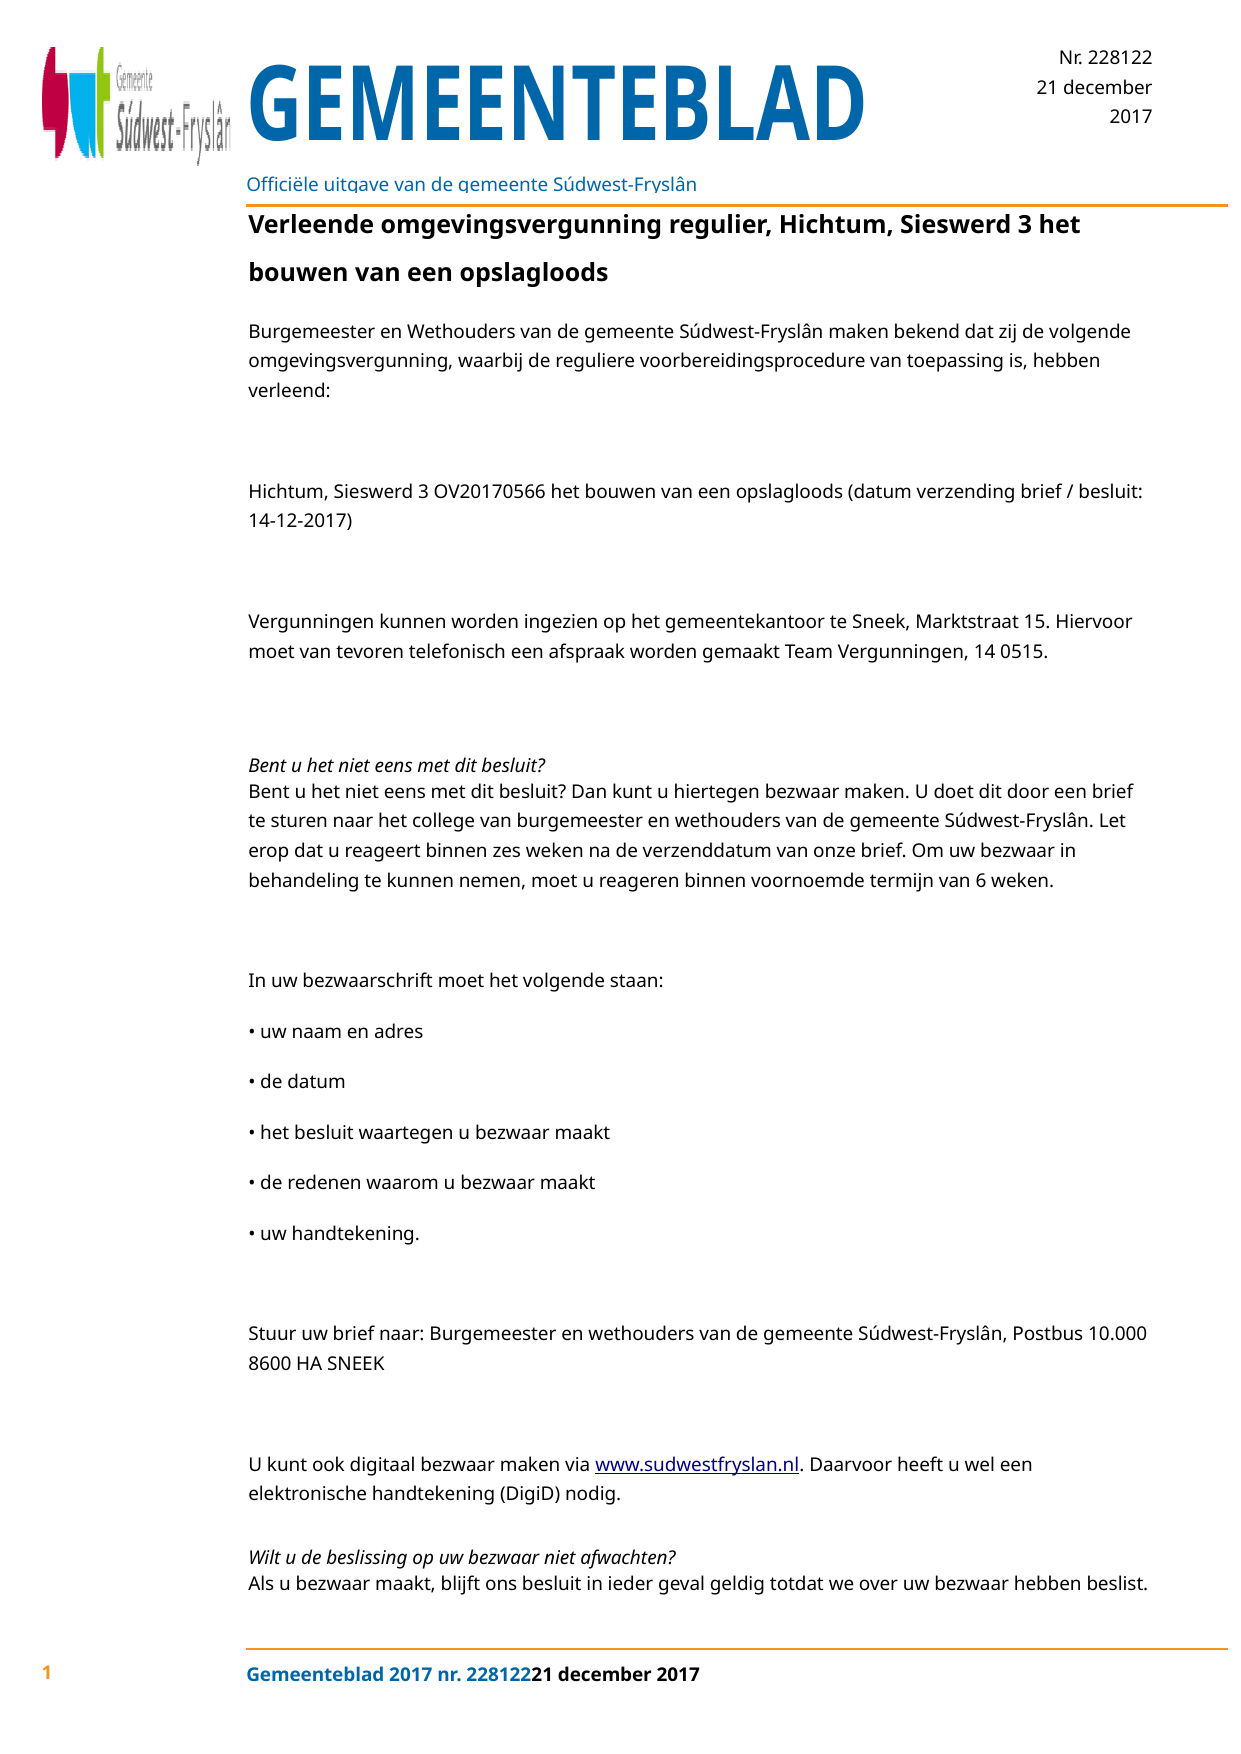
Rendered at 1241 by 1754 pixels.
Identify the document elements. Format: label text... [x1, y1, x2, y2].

text In uw bezwaarschrift moet het volgende staan: [248, 968, 1152, 993]
text • het besluit waartegen u bezwaar maakt [248, 1119, 1152, 1144]
text • de redenen waarom u bezwaar maakt [248, 1169, 1152, 1195]
text Burgemeester en Wethouders van de gemeente Súdwest-Fryslân maken bekend dat zij de volgende omgevingsvergunning, waarbij de reguliere voorbereidingsprocedure van toepassing is, hebben verleend: [248, 318, 1152, 403]
text U kunt ook digitaal bezwaar maken via www.sudwestfryslan.nl. Daarvoor heeft u wel een elektronische handtekening (DigiD) nodig. [248, 1451, 1152, 1506]
text Wilt u de beslissing op uw bezwaar niet afwachten? [248, 1544, 1152, 1570]
text Verleende omgevingsvergunning regulier, Hichtum, Sieswerd 3 het bouwen van een opslagloods [248, 207, 1152, 288]
text Als u bezwaar maakt, blijft ons besluit in ieder geval geldig totdat we over uw bezwaar hebben beslist. [248, 1570, 1152, 1596]
text Bent u het niet eens met dit besluit? [248, 752, 1152, 778]
text • uw naam en adres [248, 1018, 1152, 1044]
text • de datum [248, 1068, 1152, 1094]
text Stuur uw brief naar: Burgemeester en wethouders van de gemeente Súdwest-Fryslân, Postbus 10.000 8600 HA SNEEK [248, 1321, 1152, 1376]
picture [41, 47, 231, 172]
text Vergunningen kunnen worden ingezien op het gemeentekantoor te Sneek, Marktstraat 15. Hiervoor moet van tevoren telefonisch een afspraak worden gemaakt Team Vergunningen, 14 0515. [248, 608, 1152, 664]
text • uw handtekening. [248, 1220, 1152, 1245]
text Bent u het niet eens met dit besluit? Dan kunt u hiertegen bezwaar maken. U doet dit door een brief te sturen naar het college van burgemeester en wethouders van de gemeente Súdwest-Fryslân. Let erop dat u reageert binnen zes weken na de verzenddatum van onze brief. Om uw bezwaar in behandeling te kunnen nemen, moet u reageren binnen voornoemde termijn van 6 weken. [248, 778, 1152, 892]
text Hichtum, Sieswerd 3 OV20170566 het bouwen van een opslagloods (datum verzending brief / besluit: 14-12-2017) [248, 478, 1152, 533]
